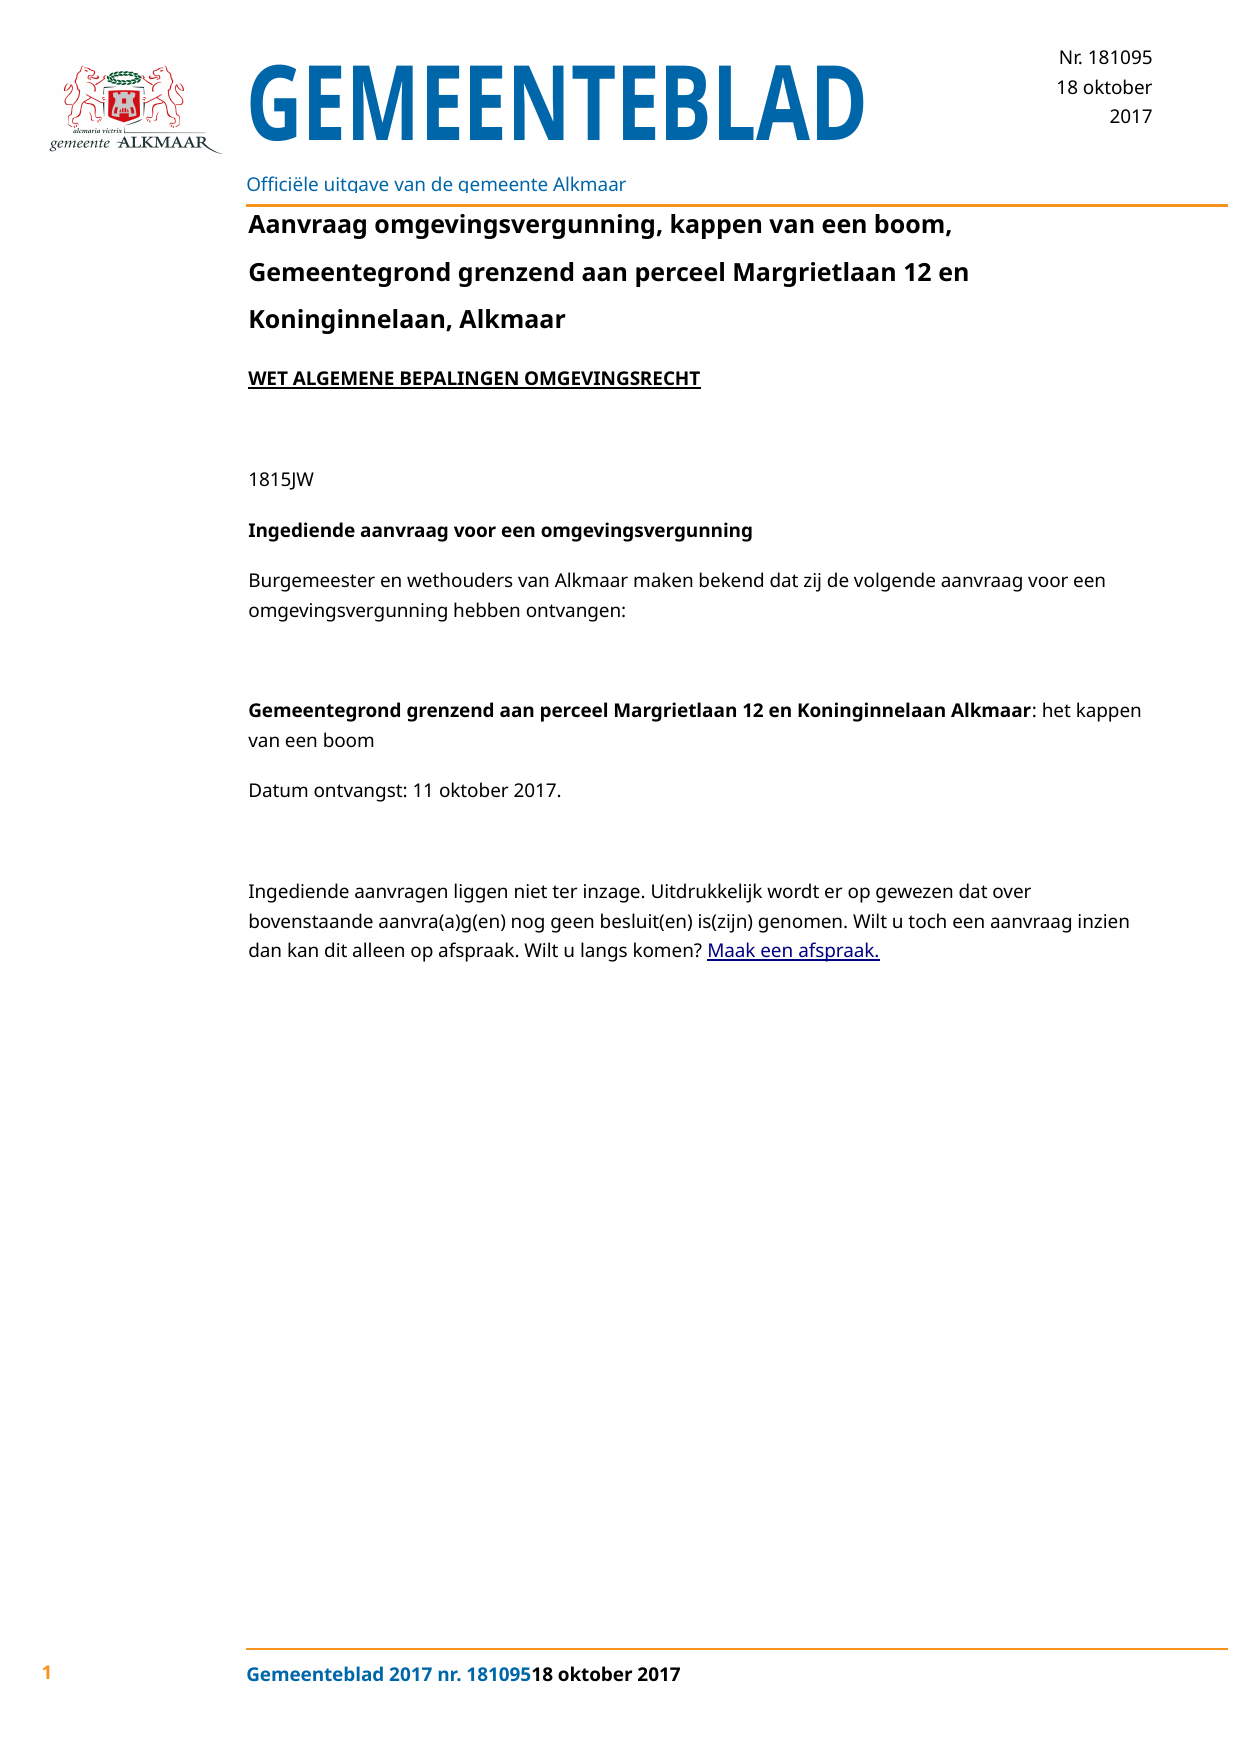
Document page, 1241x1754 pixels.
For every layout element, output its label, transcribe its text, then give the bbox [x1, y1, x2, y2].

picture [41, 47, 231, 172]
text Burgemeester en wethouders van Alkmaar maken bekend dat zij de volgende aanvraag voor een omgevingsvergunning hebben ontvangen: [248, 567, 1152, 622]
text Gemeentegrond grenzend aan perceel Margrietlaan 12 en Koninginnelaan Alkmaar: het kappen van een boom [248, 698, 1152, 753]
text Ingediende aanvraag voor een omgevingsvergunning [248, 517, 1152, 542]
text 1815JW [248, 466, 1152, 492]
text Ingediende aanvragen liggen niet ter inzage. Uitdrukkelijk wordt er op gewezen dat over bovenstaande aanvra(a)g(en) nog geen besluit(en) is(zijn) genomen. Wilt u toch een aanvraag inzien dan kan dit alleen op afspraak. Wilt u langs komen? Maak een afspraak. [248, 878, 1152, 963]
text Aanvraag omgevingsvergunning, kappen van een boom, Gemeentegrond grenzend aan perceel Margrietlaan 12 en Koninginnelaan, Alkmaar [248, 207, 1152, 336]
text WET ALGEMENE BEPALINGEN OMGEVINGSRECHT [248, 366, 1152, 391]
text Datum ontvangst: 11 oktober 2017. [248, 778, 1152, 803]
